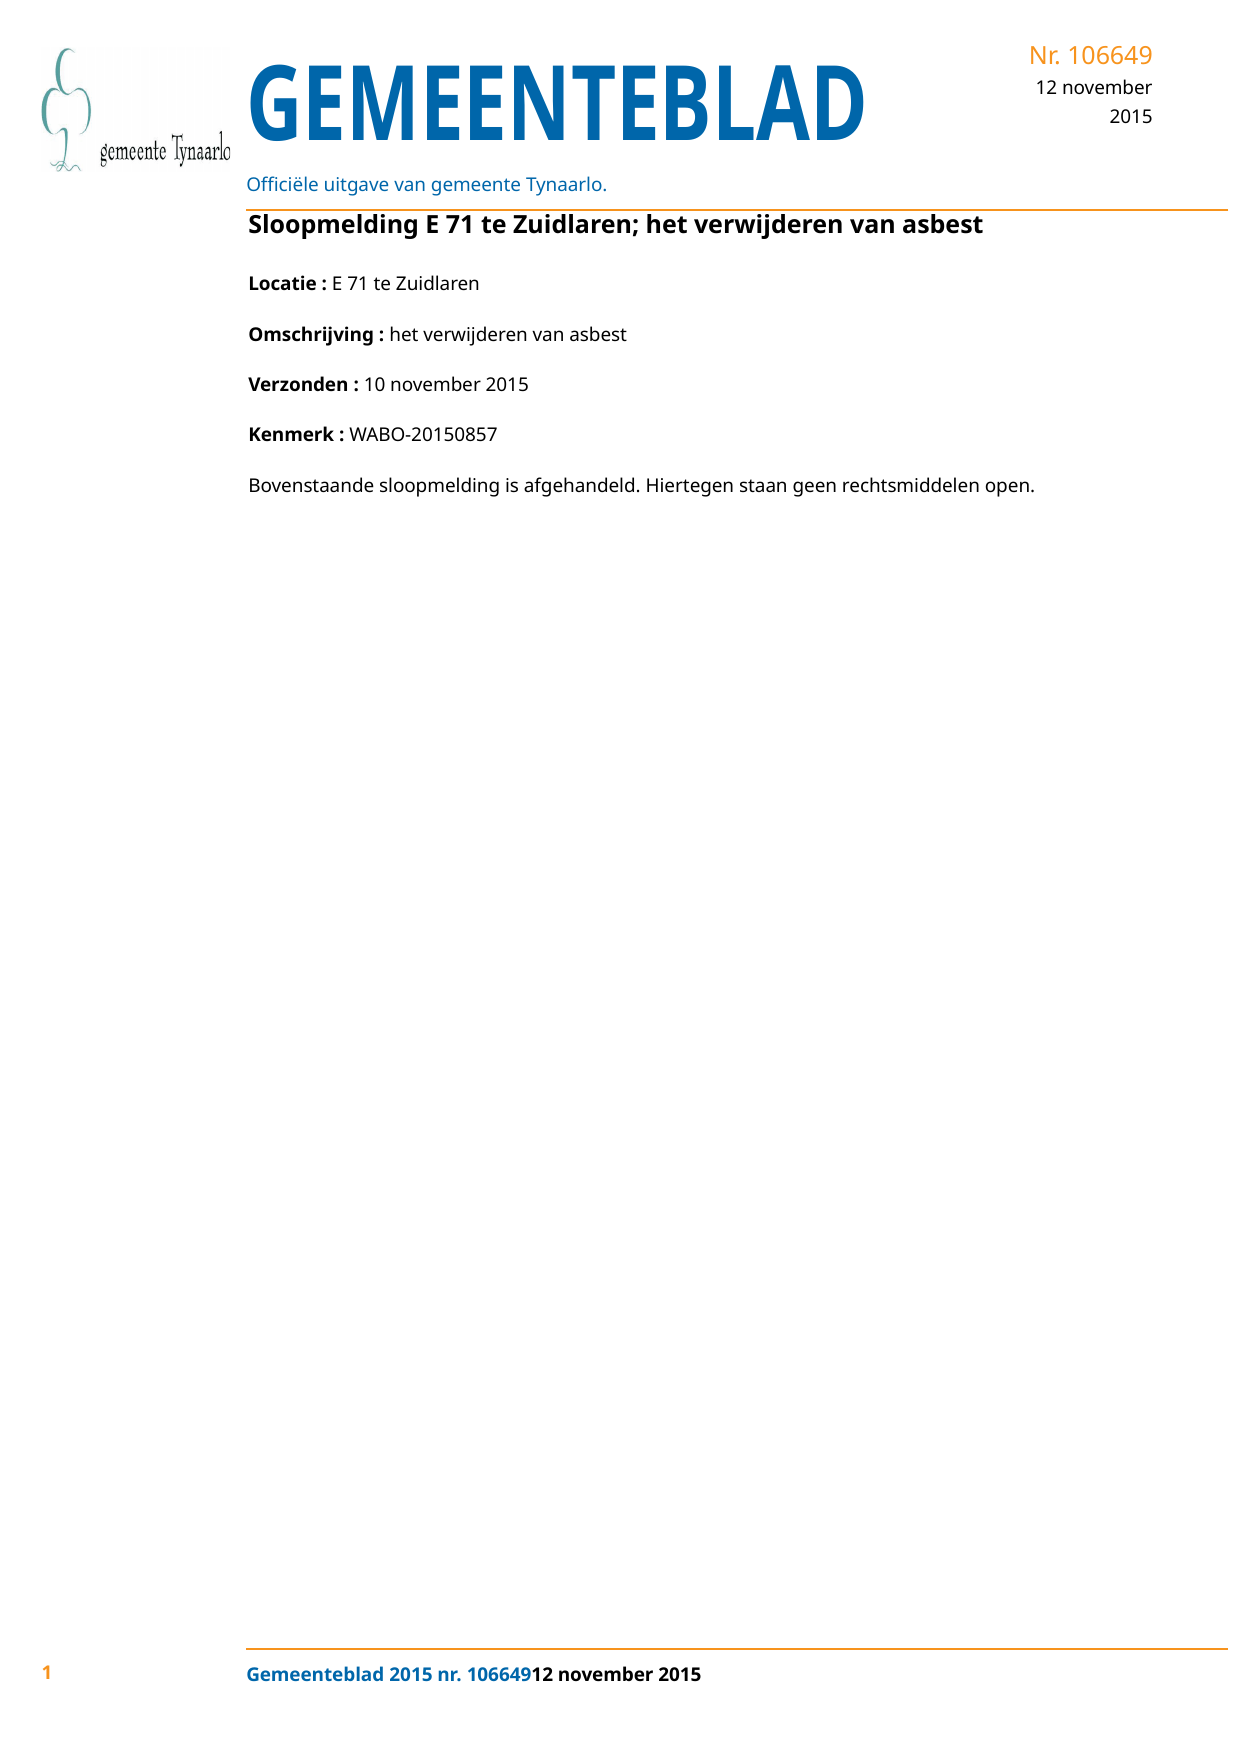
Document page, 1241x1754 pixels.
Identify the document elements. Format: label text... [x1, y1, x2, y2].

text Kenmerk : WABO-20150857 [248, 422, 1152, 447]
text Omschrijving : het verwijderen van asbest [248, 321, 1152, 346]
text Bovenstaande sloopmelding is afgehandeld. Hiertegen staan geen rechtsmiddelen open. [248, 472, 1152, 498]
text Verzonden : 10 november 2015 [248, 371, 1152, 397]
text Locatie : E 71 te Zuidlaren [248, 270, 1152, 296]
picture [41, 47, 231, 172]
text Sloopmelding E 71 te Zuidlaren; het verwijderen van asbest [248, 211, 1152, 241]
